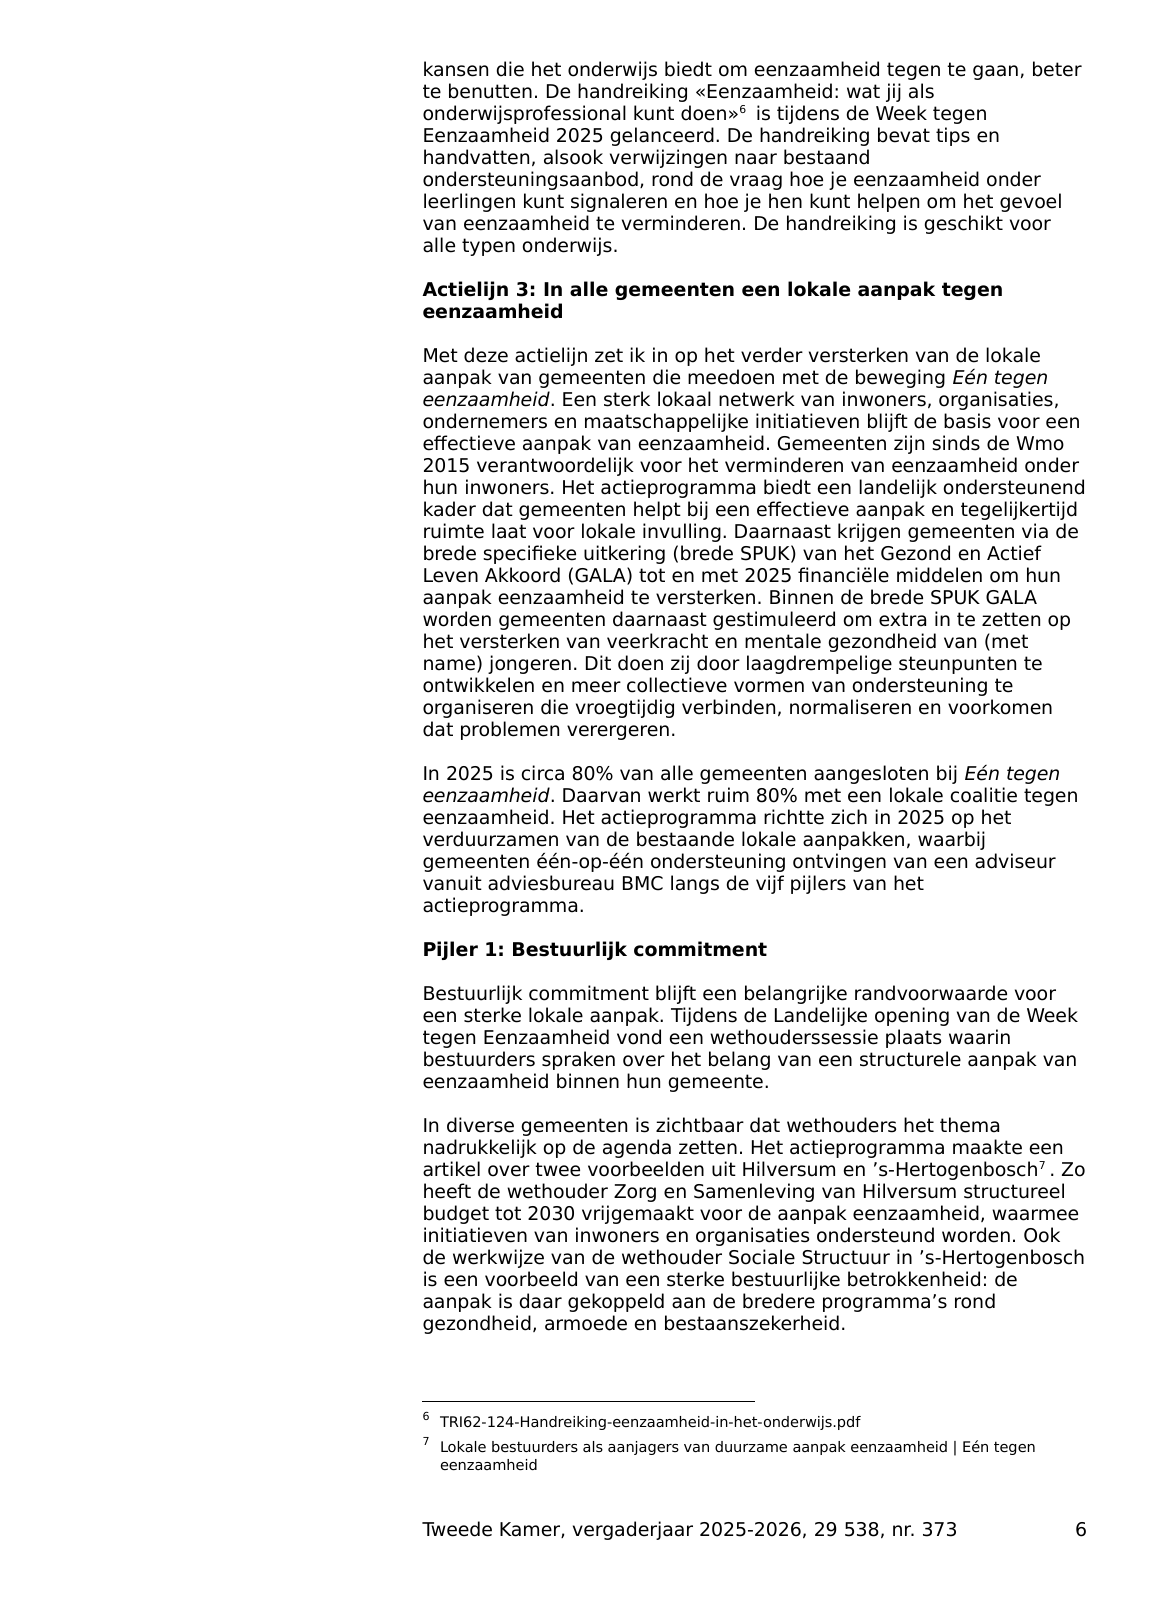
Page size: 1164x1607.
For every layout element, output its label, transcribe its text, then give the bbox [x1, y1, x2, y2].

text In 2025 is circa 80% van alle gemeenten aangesloten bij Eén tegen eenzaamheid. Daarvan werkt ruim 80% met een lokale coalitie tegen eenzaamheid. Het actieprogramma richtte zich in 2025 op het verduurzamen van de bestaande lokale aanpakken, waarbij gemeenten één-op-één ondersteuning ontvingen van een adviseur vanuit adviesbureau BMC langs de vijf pijlers van het actieprogramma. [422, 763, 1087, 917]
text Lokale bestuurders als aanjagers van duurzame aanpak eenzaamheid | Eén tegen eenzaamheid [422, 1435, 1087, 1474]
subtitle Actielijn 3: In alle gemeenten een lokale aanpak tegen eenzaamheid [422, 279, 1087, 323]
text TRI62-124-Handreiking-eenzaamheid-in-het-onderwijs.pdf [422, 1410, 1087, 1432]
text Bestuurlijk commitment blijft een belangrijke randvoorwaarde voor een sterke lokale aanpak. Tijdens de Landelijke opening van de Week tegen Eenzaamheid vond een wethouderssessie plaats waarin bestuurders spraken over het belang van een structurele aanpak van eenzaamheid binnen hun gemeente. [422, 983, 1087, 1093]
text In diverse gemeenten is zichtbaar dat wethouders het thema nadrukkelijk op de agenda zetten. Het actieprogramma maakte een artikel over twee voorbeelden uit Hilversum en ’s-Hertogenbosch. Zo heeft de wethouder Zorg en Samenleving van Hilversum structureel budget tot 2030 vrijgemaakt voor de aanpak eenzaamheid, waarmee initiatieven van inwoners en organisaties ondersteund worden. Ook de werkwijze van de wethouder Sociale Structuur in ’s-Hertogenbosch is een voorbeeld van een sterke bestuurlijke betrokkenheid: de aanpak is daar gekoppeld aan de bredere programma’s rond gezondheid, armoede en bestaanszekerheid. [422, 1115, 1087, 1335]
text kansen die het onderwijs biedt om eenzaamheid tegen te gaan, beter te benutten. De handreiking «Eenzaamheid: wat jij als onderwijsprofessional kunt doen» is tijdens de Week tegen Eenzaamheid 2025 gelanceerd. De handreiking bevat tips en handvatten, alsook verwijzingen naar bestaand ondersteuningsaanbod, rond de vraag hoe je eenzaamheid onder leerlingen kunt signaleren en hoe je hen kunt helpen om het gevoel van eenzaamheid te verminderen. De handreiking is geschikt voor alle typen onderwijs. [422, 59, 1087, 257]
text Met deze actielijn zet ik in op het verder versterken van de lokale aanpak van gemeenten die meedoen met de beweging Eén tegen eenzaamheid. Een sterk lokaal netwerk van inwoners, organisaties, ondernemers en maatschappelijke initiatieven blijft de basis voor een effectieve aanpak van eenzaamheid. Gemeenten zijn sinds de Wmo 2015 verantwoordelijk voor het verminderen van eenzaamheid onder hun inwoners. Het actieprogramma biedt een landelijk ondersteunend kader dat gemeenten helpt bij een effectieve aanpak en tegelijkertijd ruimte laat voor lokale invulling. Daarnaast krijgen gemeenten via de brede specifieke uitkering (brede SPUK) van het Gezond en Actief Leven Akkoord (GALA) tot en met 2025 financiële middelen om hun aanpak eenzaamheid te versterken. Binnen de brede SPUK GALA worden gemeenten daarnaast gestimuleerd om extra in te zetten op het versterken van veerkracht en mentale gezondheid van (met name) jongeren. Dit doen zij door laagdrempelige steunpunten te ontwikkelen en meer collectieve vormen van ondersteuning te organiseren die vroegtijdig verbinden, normaliseren en voorkomen dat problemen verergeren. [422, 345, 1087, 741]
subtitle Pijler 1: Bestuurlijk commitment [422, 939, 1087, 961]
